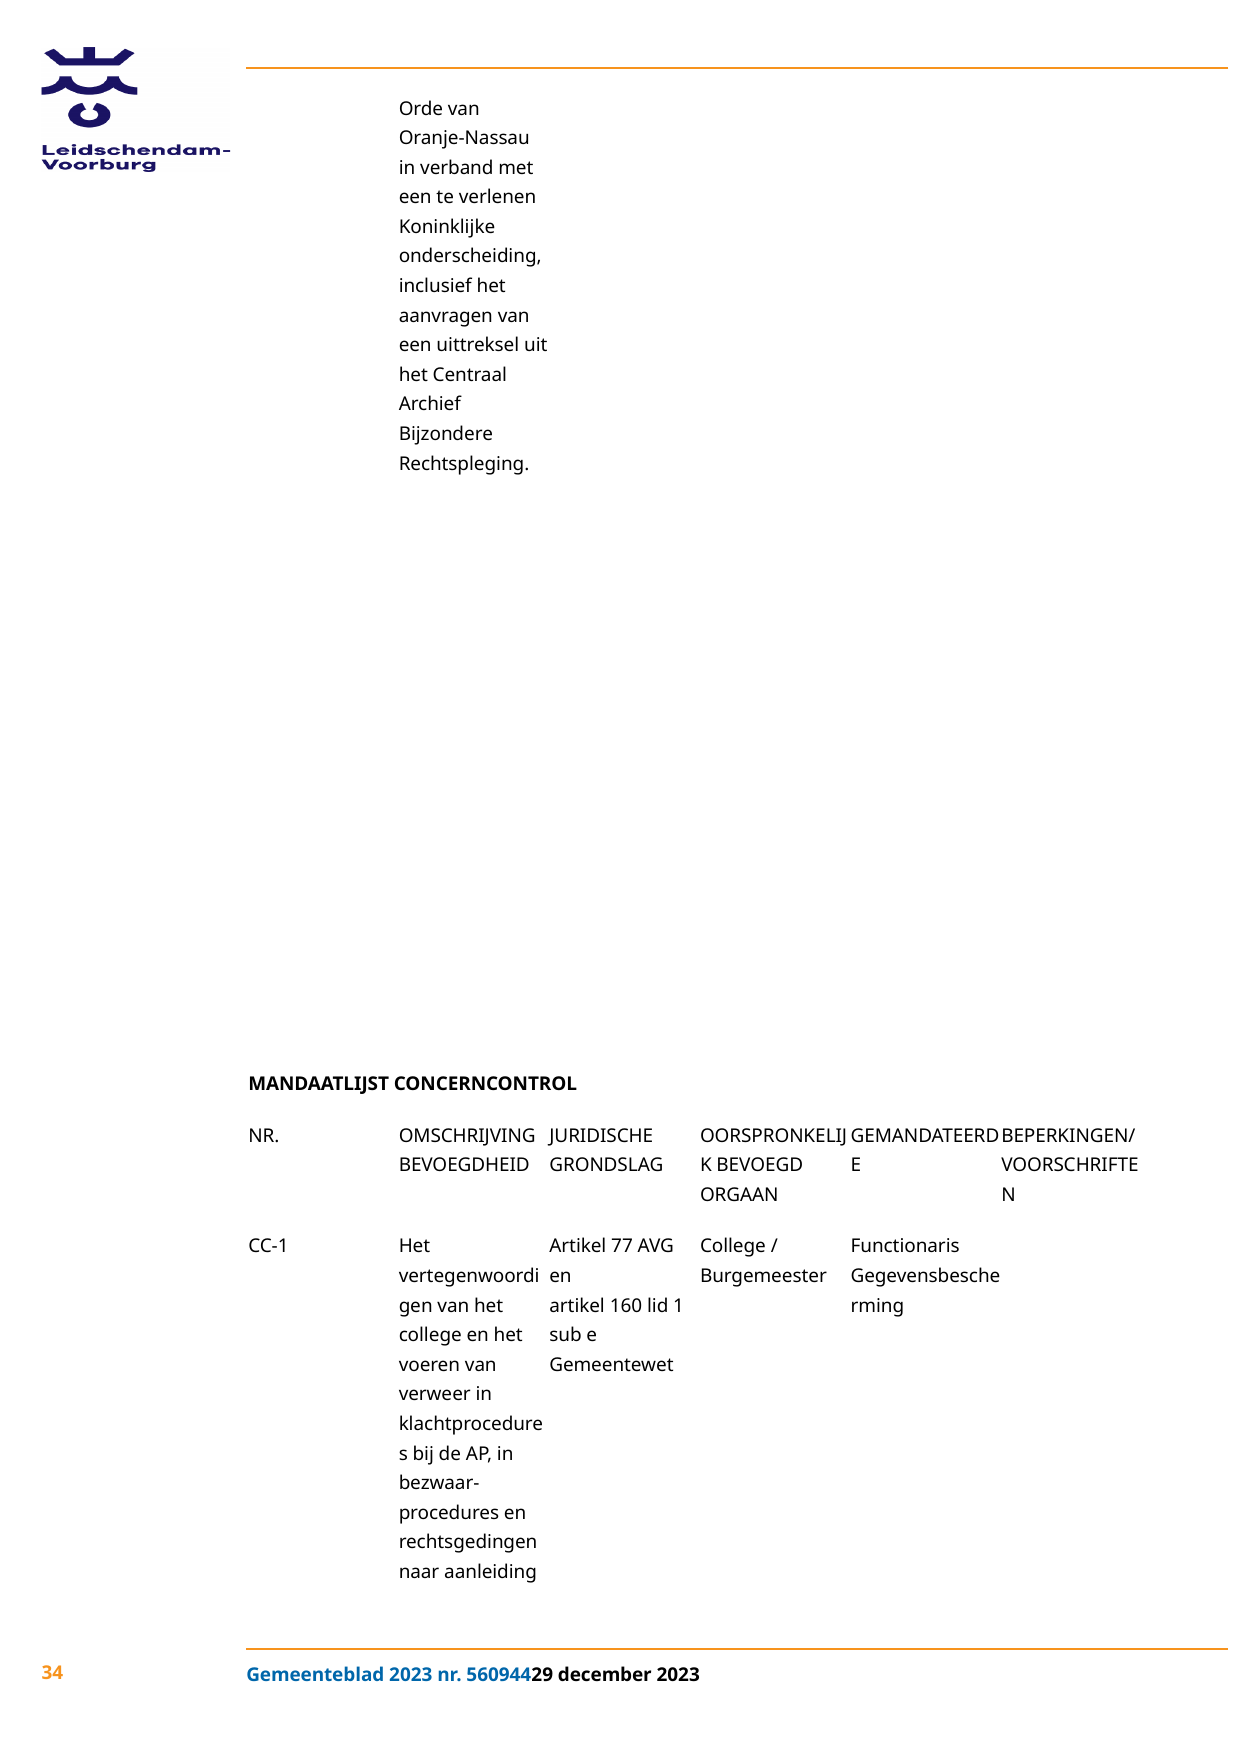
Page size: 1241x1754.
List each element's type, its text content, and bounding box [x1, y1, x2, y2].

table_cell College / Burgemeester [700, 1233, 850, 1584]
table_cell [549, 95, 700, 476]
table_cell [1001, 1233, 1152, 1584]
table_cell Artikel 77 AVG en artikel 160 lid 1 sub e Gemeentewet [549, 1233, 700, 1584]
table_cell [248, 95, 398, 476]
table_cell [850, 1207, 1001, 1233]
table_cell Het vertegenwoordigen van het college en het voeren van verweer in klachtprocedures bij de AP, in bezwaar-procedures en rechtsgedingen naar aanleiding [399, 1233, 549, 1584]
table_cell [850, 95, 1001, 476]
table_cell [248, 1207, 398, 1233]
table_cell CC-1 [248, 1233, 398, 1584]
table_cell [399, 1207, 549, 1233]
table_cell [1001, 95, 1152, 476]
table_cell [549, 1207, 700, 1233]
picture [41, 47, 231, 172]
table_cell JURIDISCHE GRONDSLAG [549, 1122, 700, 1207]
table_cell [700, 95, 850, 476]
table_cell Orde van Oranje-Nassau in verband met een te verlenen Koninklijke onderscheiding, inclusief het aanvragen van een uittreksel uit het Centraal Archief Bijzondere Rechtspleging. [399, 95, 549, 476]
table_cell GEMANDATEERDE [850, 1122, 1001, 1207]
table_header MANDAATLIJST CONCERNCONTROL [248, 1071, 1152, 1096]
table_cell [1001, 1207, 1152, 1233]
table_cell OORSPRONKELIJK BEVOEGD ORGAAN [700, 1122, 850, 1207]
table_cell NR. [248, 1122, 398, 1207]
table_cell OMSCHRIJVING BEVOEGDHEID [399, 1122, 549, 1207]
table_cell [248, 1096, 1152, 1122]
table_cell [700, 1207, 850, 1233]
table_cell BEPERKINGEN/ VOORSCHRIFTEN [1001, 1122, 1152, 1207]
table_cell Functionaris Gegevensbescherming [850, 1233, 1001, 1584]
